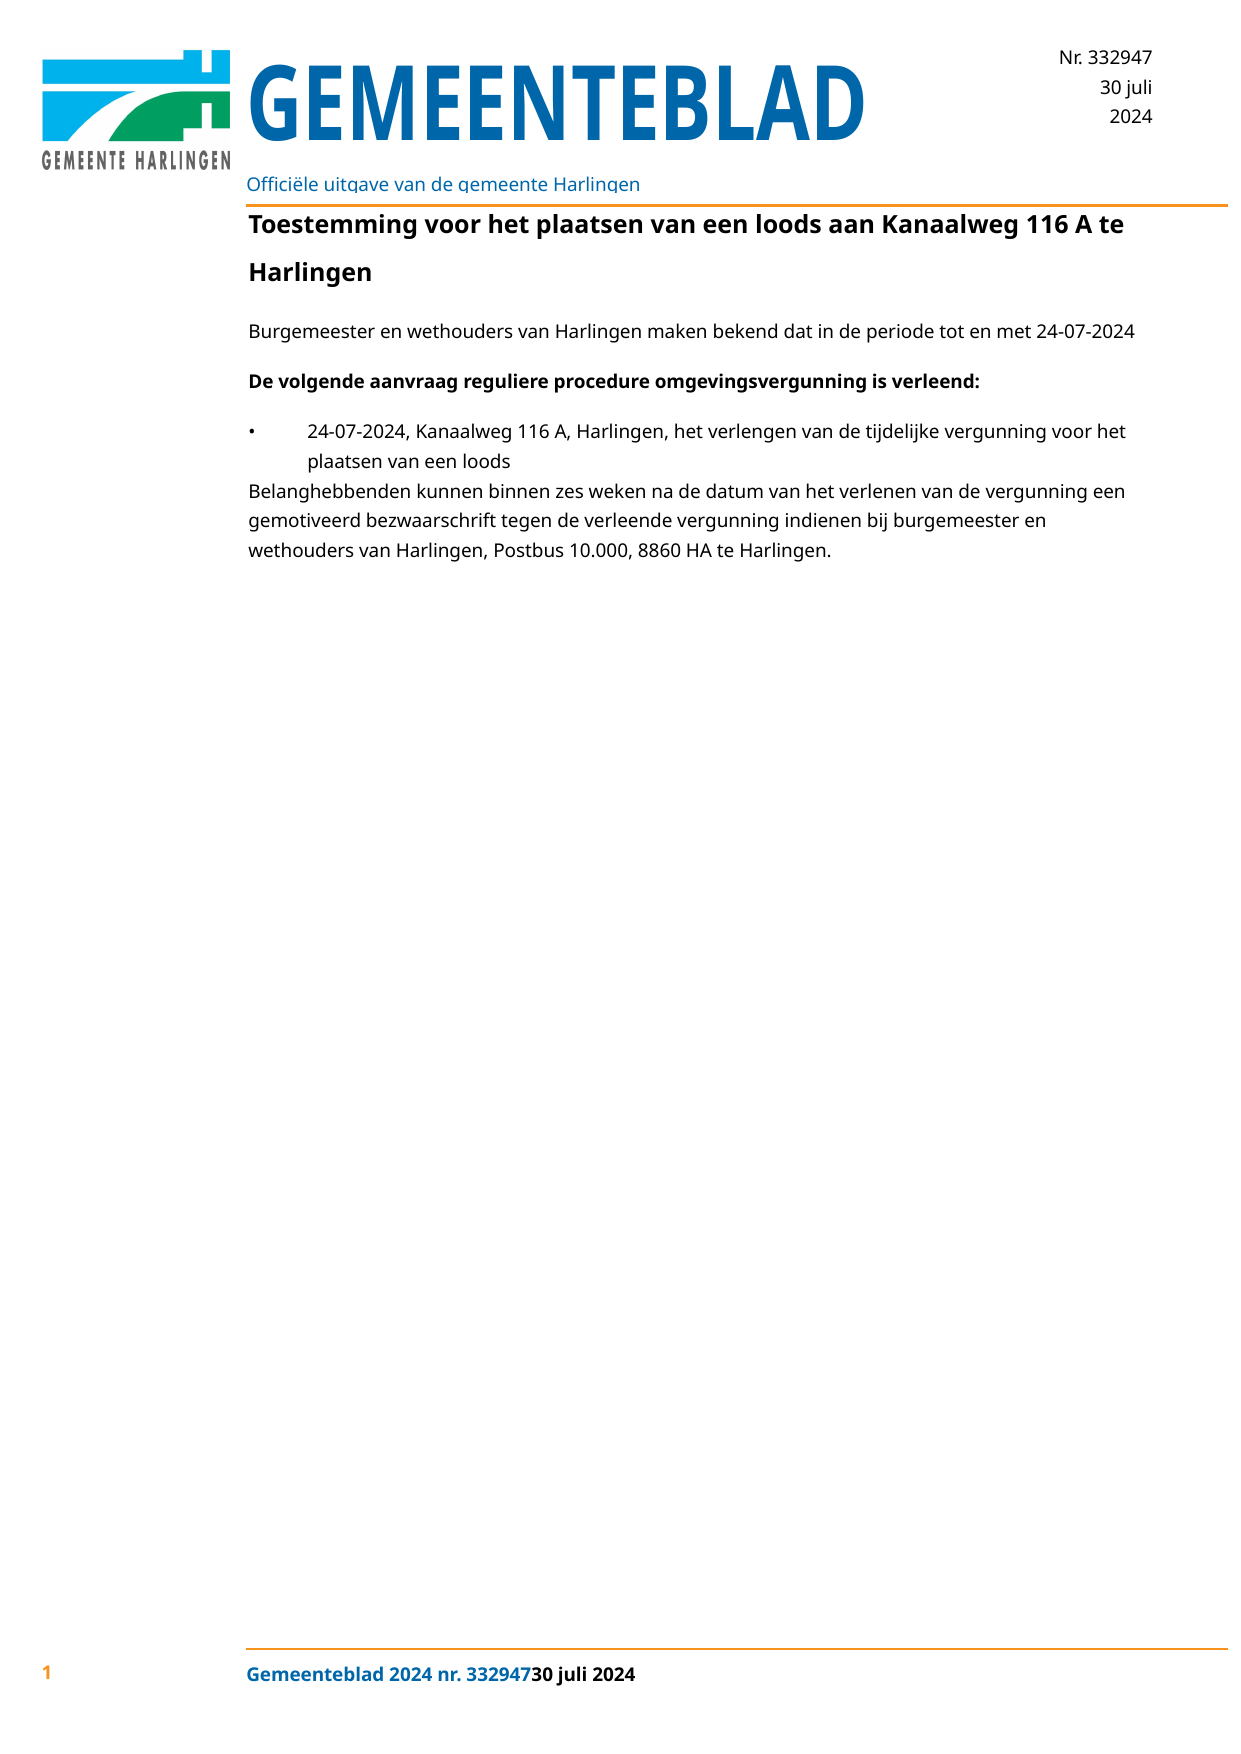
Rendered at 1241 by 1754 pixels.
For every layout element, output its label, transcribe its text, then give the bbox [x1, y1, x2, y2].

picture [41, 47, 231, 172]
text Belanghebbenden kunnen binnen zes weken na de datum van het verlenen van de vergunning een gemotiveerd bezwaarschrift tegen de verleende vergunning indienen bij burgemeester en wethouders van Harlingen, Postbus 10.000, 8860 HA te Harlingen. [248, 478, 1152, 563]
list 24-07-2024, Kanaalweg 116 A, Harlingen, het verlengen van de tijdelijke vergunning voor het plaatsen van een loods [248, 419, 1152, 474]
text Toestemming voor het plaatsen van een loods aan Kanaalweg 116 A te Harlingen [248, 207, 1152, 288]
text Burgemeester en wethouders van Harlingen maken bekend dat in de periode tot en met 24-07-2024 [248, 318, 1152, 344]
text De volgende aanvraag reguliere procedure omgevingsvergunning is verleend: [248, 368, 1152, 394]
